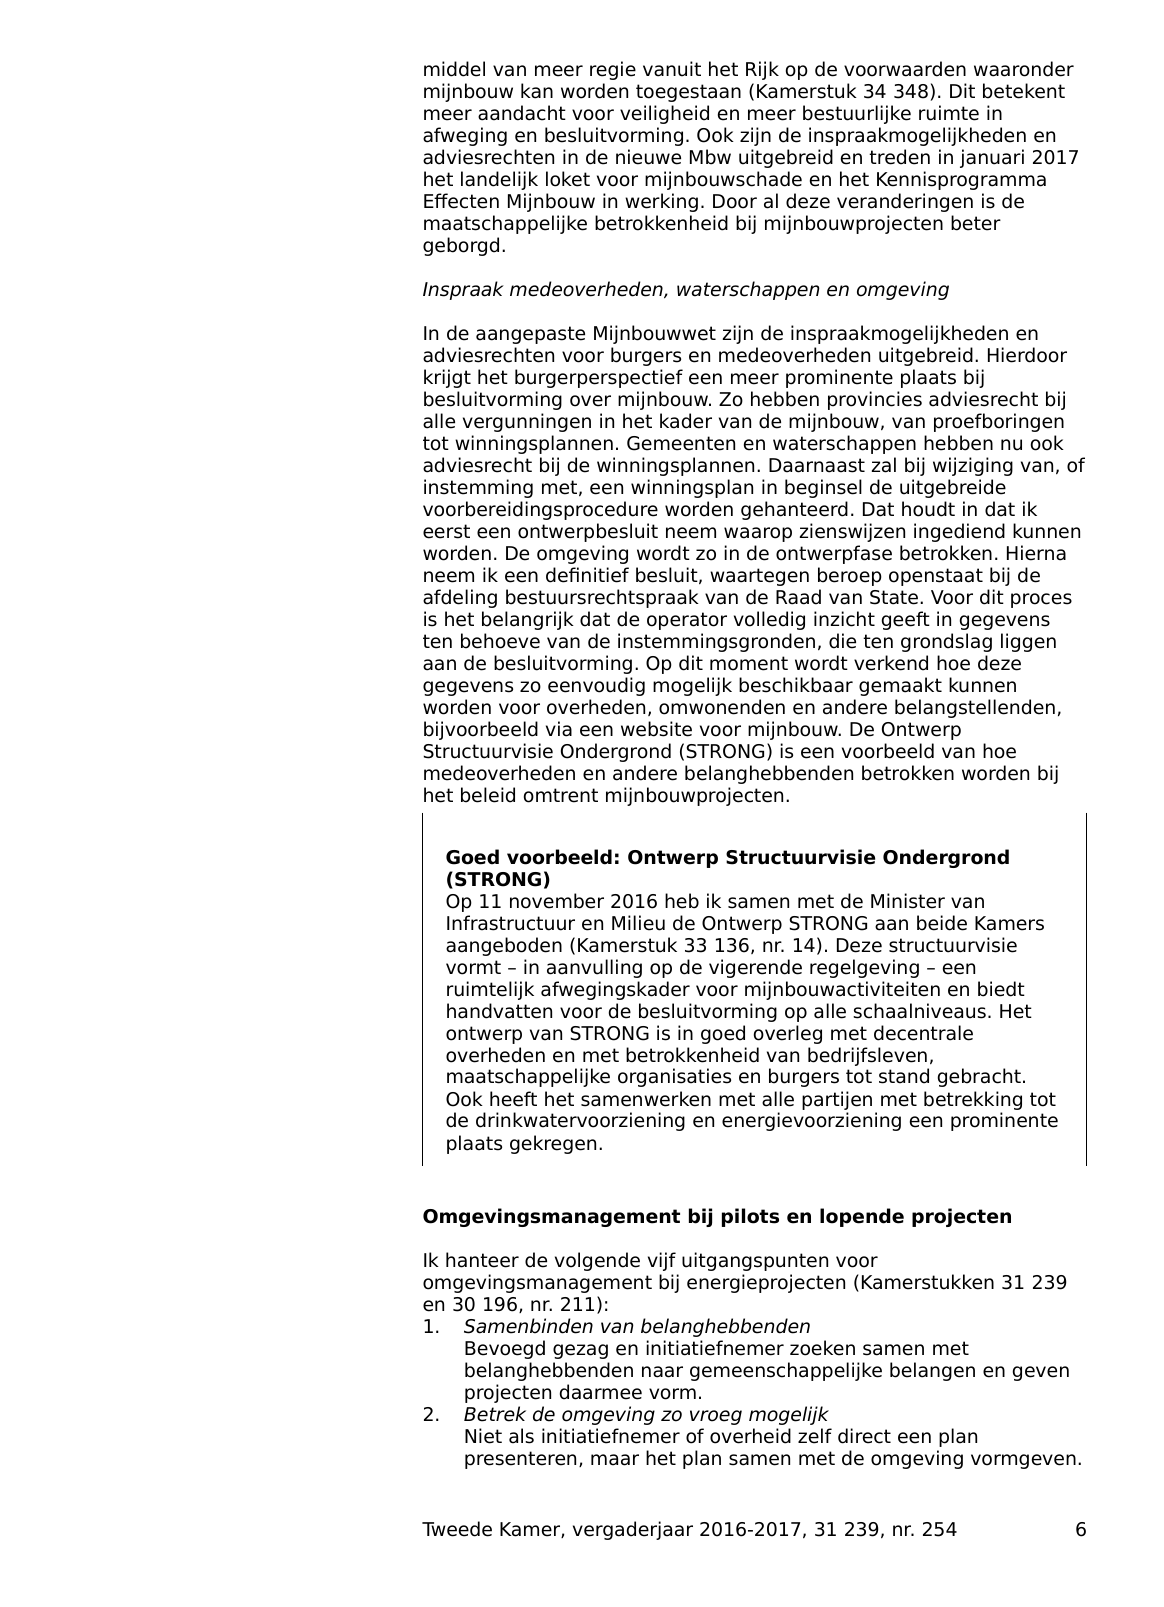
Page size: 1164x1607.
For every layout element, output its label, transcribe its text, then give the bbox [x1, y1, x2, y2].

subtitle Inspraak medeoverheden, waterschappen en omgeving [422, 279, 1087, 301]
text In de aangepaste Mijnbouwwet zijn de inspraakmogelijkheden en adviesrechten voor burgers en medeoverheden uitgebreid. Hierdoor krijgt het burgerperspectief een meer prominente plaats bij besluitvorming over mijnbouw. Zo hebben provincies adviesrecht bij alle vergunningen in het kader van de mijnbouw, van proefboringen tot winningsplannen. Gemeenten en waterschappen hebben nu ook adviesrecht bij de winningsplannen. Daarnaast zal bij wijziging van, of instemming met, een winningsplan in beginsel de uitgebreide voorbereidingsprocedure worden gehanteerd. Dat houdt in dat ik eerst een ontwerpbesluit neem waarop zienswijzen ingediend kunnen worden. De omgeving wordt zo in de ontwerpfase betrokken. Hierna neem ik een definitief besluit, waartegen beroep openstaat bij de afdeling bestuursrechtspraak van de Raad van State. Voor dit proces is het belangrijk dat de operator volledig inzicht geeft in gegevens ten behoeve van de instemmingsgronden, die ten grondslag liggen aan de besluitvorming. Op dit moment wordt verkend hoe deze gegevens zo eenvoudig mogelijk beschikbaar gemaakt kunnen worden voor overheden, omwonenden en andere belangstellenden, bijvoorbeeld via een website voor mijnbouw. De Ontwerp Structuurvisie Ondergrond (STRONG) is een voorbeeld van hoe medeoverheden en andere belanghebbenden betrokken worden bij het beleid omtrent mijnbouwprojecten. [422, 323, 1087, 807]
text Ik hanteer de volgende vijf uitgangspunten voor omgevingsmanagement bij energieprojecten (Kamerstukken 31 239 en 30 196, nr. 211): [422, 1250, 1087, 1316]
text Bevoegd gezag en initiatiefnemer zoeken samen met belanghebbenden naar gemeenschappelijke belangen en geven projecten daarmee vorm. [464, 1338, 1087, 1404]
subtitle Omgevingsmanagement bij pilots en lopende projecten [422, 1206, 1087, 1228]
table_header Goed voorbeeld: Ontwerp Structuurvisie Ondergrond (STRONG) Op 11 november 2016 heb ik samen met de Minister van Infrastructuur en Milieu de Ontwerp STRONG aan beide Kamers aangeboden (Kamerstuk 33 136, nr. 14). Deze structuurvisie vormt – in aanvulling op de vigerende regelgeving – een ruimtelijk afwegingskader voor mijnbouwactiviteiten en biedt handvatten voor de besluitvorming op alle schaalniveaus. Het ontwerp van STRONG is in goed overleg met decentrale overheden en met betrokkenheid van bedrijfsleven, maatschappelijke organisaties en burgers tot stand gebracht. Ook heeft het samenwerken met alle partijen met betrekking tot de drinkwatervoorziening en energievoorziening een prominente plaats gekregen. [423, 813, 1086, 1166]
text 1. Samenbinden van belanghebbenden [422, 1316, 1087, 1338]
text Niet als initiatiefnemer of overheid zelf direct een plan presenteren, maar het plan samen met de omgeving vormgeven. [464, 1426, 1087, 1470]
text 2. Betrek de omgeving zo vroeg mogelijk [422, 1404, 1087, 1426]
text middel van meer regie vanuit het Rijk op de voorwaarden waaronder mijnbouw kan worden toegestaan (Kamerstuk 34 348). Dit betekent meer aandacht voor veiligheid en meer bestuurlijke ruimte in afweging en besluitvorming. Ook zijn de inspraakmogelijkheden en adviesrechten in de nieuwe Mbw uitgebreid en treden in januari 2017 het landelijk loket voor mijnbouwschade en het Kennisprogramma Effecten Mijnbouw in werking. Door al deze veranderingen is de maatschappelijke betrokkenheid bij mijnbouwprojecten beter geborgd. [422, 59, 1087, 257]
